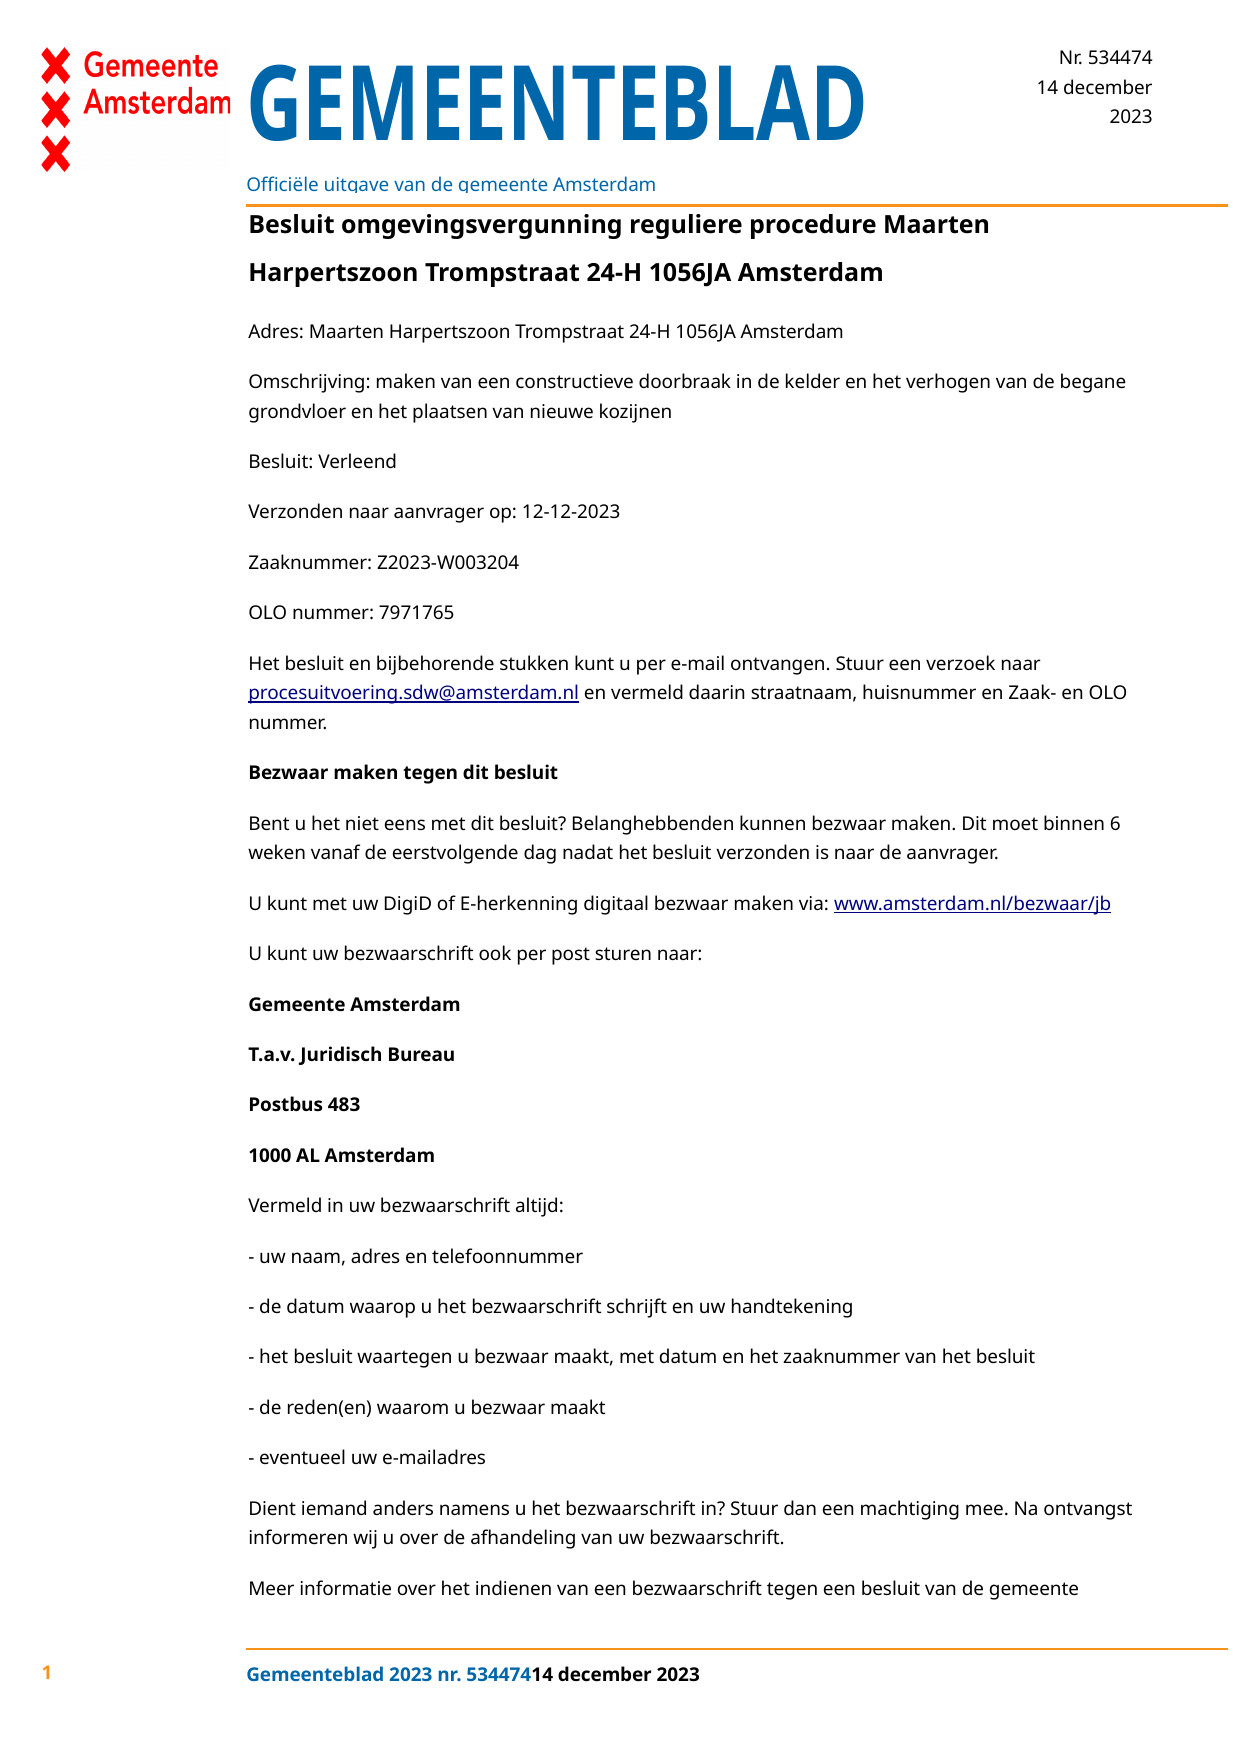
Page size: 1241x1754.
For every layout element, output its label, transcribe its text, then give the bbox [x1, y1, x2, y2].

text Besluit: Verleend [248, 448, 1152, 474]
text Adres: Maarten Harpertszoon Trompstraat 24-H 1056JA Amsterdam [248, 318, 1152, 344]
text Besluit omgevingsvergunning reguliere procedure Maarten Harpertszoon Trompstraat 24-H 1056JA Amsterdam [248, 207, 1152, 288]
text U kunt met uw DigiD of E-herkenning digitaal bezwaar maken via: www.amsterdam.nl/bezwaar/jb [248, 890, 1152, 916]
text - uw naam, adres en telefoonnummer [248, 1243, 1152, 1269]
text Bezwaar maken tegen dit besluit [248, 759, 1152, 785]
picture [41, 47, 231, 172]
text Verzonden naar aanvrager op: 12-12-2023 [248, 499, 1152, 524]
text Omschrijving: maken van een constructieve doorbraak in de kelder en het verhogen van de begane grondvloer en het plaatsen van nieuwe kozijnen [248, 368, 1152, 424]
text U kunt uw bezwaarschrift ook per post sturen naar: [248, 940, 1152, 966]
text Bent u het niet eens met dit besluit? Belanghebbenden kunnen bezwaar maken. Dit moet binnen 6 weken vanaf de eerstvolgende dag nadat het besluit verzonden is naar de aanvrager. [248, 810, 1152, 865]
text Meer informatie over het indienen van een bezwaarschrift tegen een besluit van de gemeente [248, 1575, 1152, 1601]
text Zaaknummer: Z2023-W003204 [248, 549, 1152, 575]
text - de datum waarop u het bezwaarschrift schrijft en uw handtekening [248, 1293, 1152, 1319]
text Het besluit en bijbehorende stukken kunt u per e-mail ontvangen. Stuur een verzoek naar procesuitvoering.sdw@amsterdam.nl en vermeld daarin straatnaam, huisnummer en Zaak- en OLO nummer. [248, 650, 1152, 735]
text - de reden(en) waarom u bezwaar maakt [248, 1394, 1152, 1420]
text - eventueel uw e-mailadres [248, 1444, 1152, 1470]
text OLO nummer: 7971765 [248, 599, 1152, 625]
text - het besluit waartegen u bezwaar maakt, met datum en het zaaknummer van het besluit [248, 1344, 1152, 1369]
text Dient iemand anders namens u het bezwaarschrift in? Stuur dan een machtiging mee. Na ontvangst informeren wij u over de afhandeling van uw bezwaarschrift. [248, 1495, 1152, 1550]
text 1000 AL Amsterdam [248, 1142, 1152, 1168]
text Vermeld in uw bezwaarschrift altijd: [248, 1192, 1152, 1218]
text T.a.v. Juridisch Bureau [248, 1041, 1152, 1067]
text Gemeente Amsterdam [248, 991, 1152, 1017]
text Postbus 483 [248, 1092, 1152, 1117]
